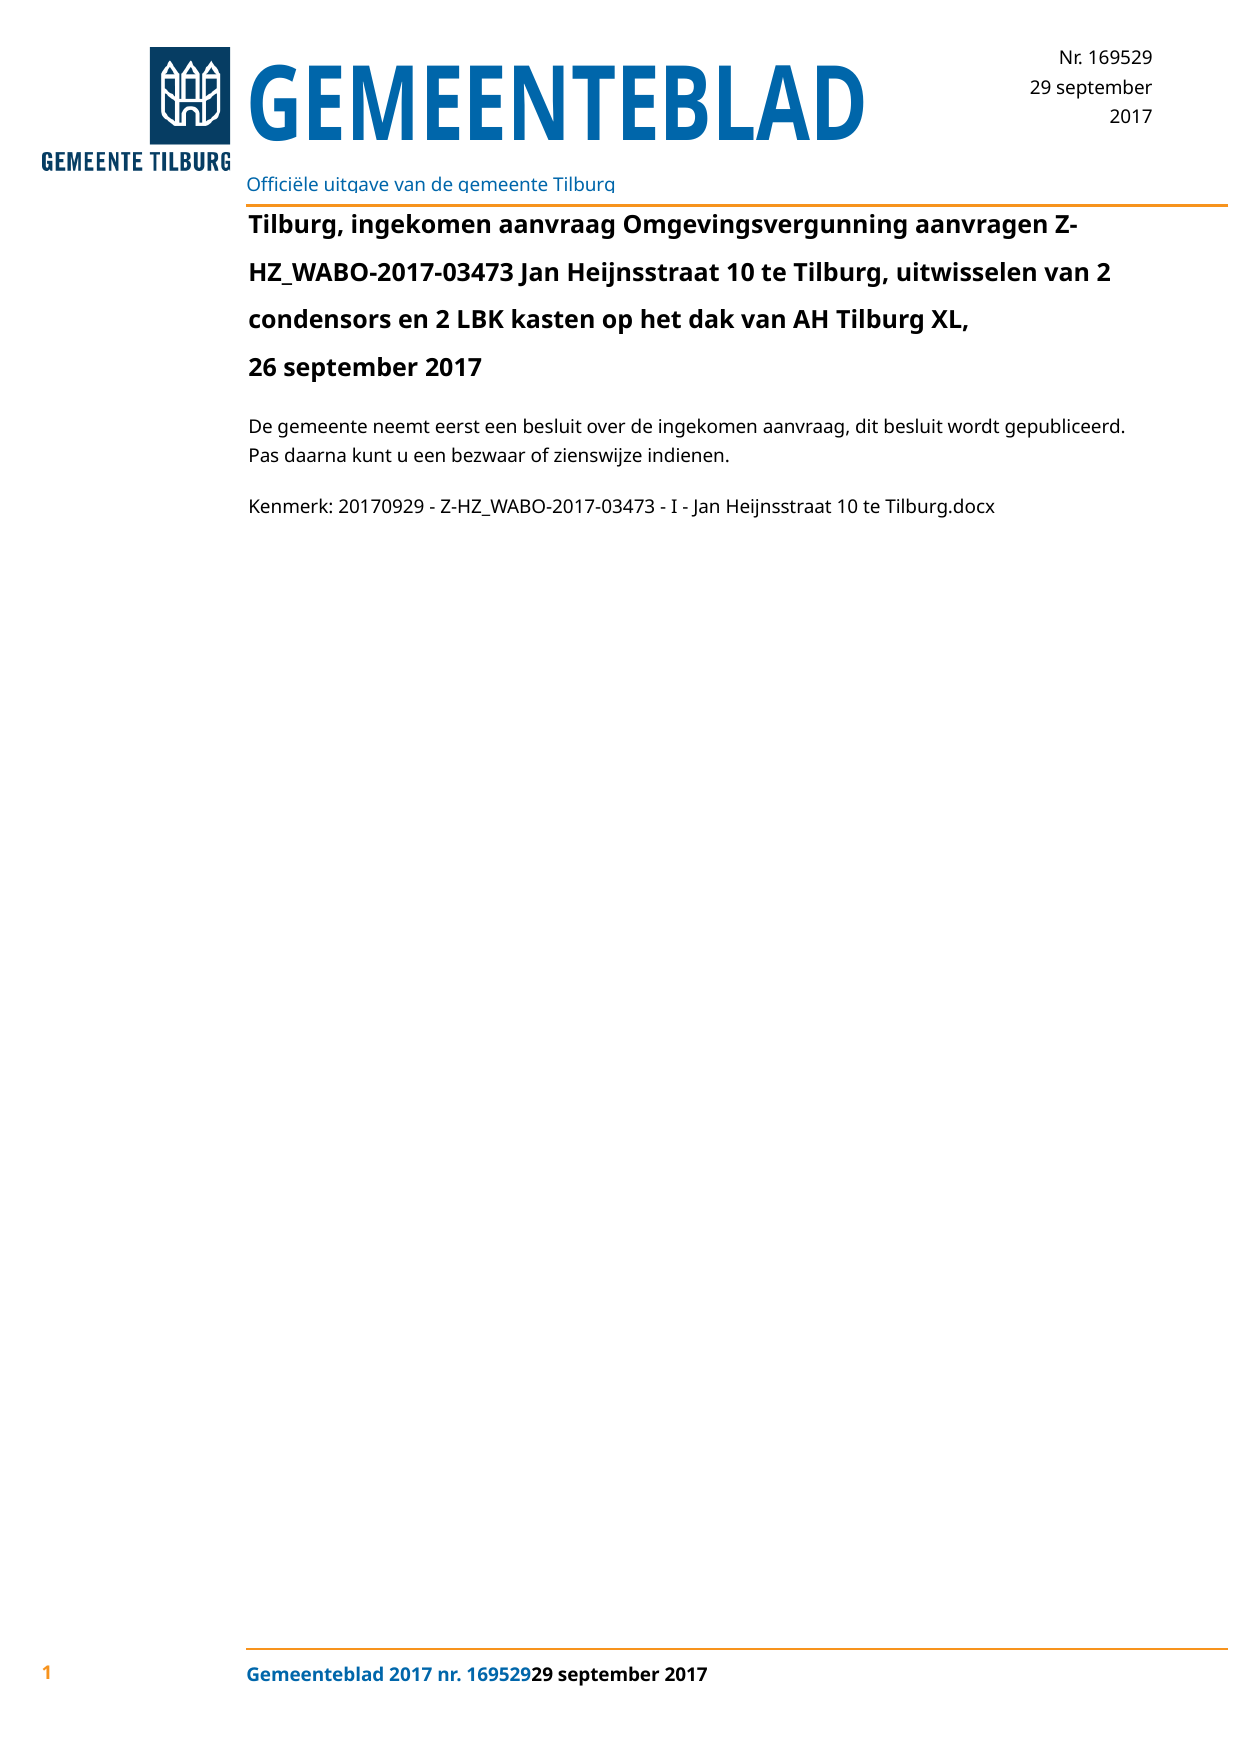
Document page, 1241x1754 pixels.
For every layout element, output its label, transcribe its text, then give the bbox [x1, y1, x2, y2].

text De gemeente neemt eerst een besluit over de ingekomen aanvraag, dit besluit wordt gepubliceerd. Pas daarna kunt u een bezwaar of zienswijze indienen. [248, 413, 1152, 468]
text Kenmerk: 20170929 - Z-HZ_WABO-2017-03473 - I - Jan Heijnsstraat 10 te Tilburg.docx [248, 493, 1152, 519]
picture [41, 47, 231, 172]
text Tilburg, ingekomen aanvraag Omgevingsvergunning aanvragen Z-HZ_WABO-2017-03473 Jan Heijnsstraat 10 te Tilburg, uitwisselen van 2 condensors en 2 LBK kasten op het dak van AH Tilburg XL, 26 september 2017 [248, 207, 1152, 384]
